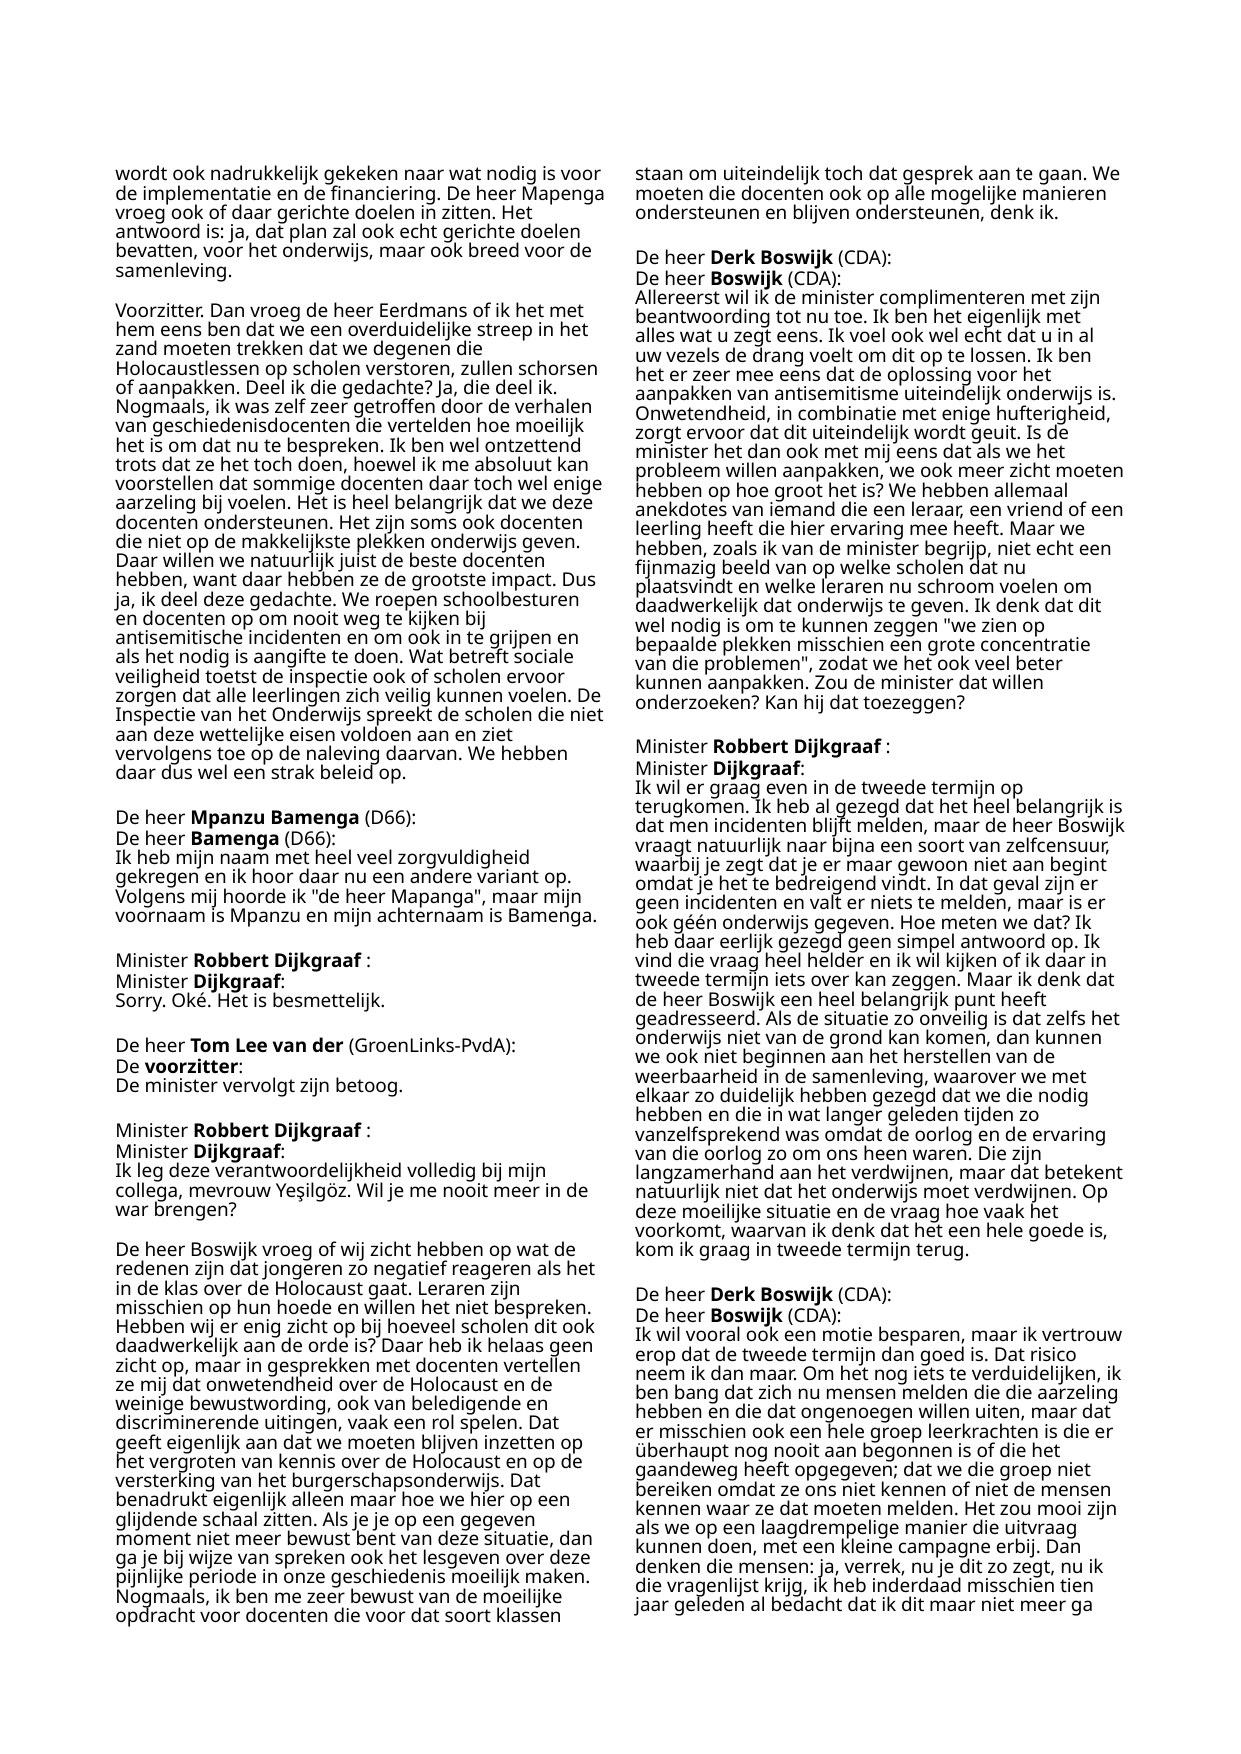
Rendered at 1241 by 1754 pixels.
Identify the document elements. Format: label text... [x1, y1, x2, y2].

text Ik heb mijn naam met heel veel zorgvuldigheid gekregen en ik hoor daar nu een andere variant op. Volgens mij hoorde ik "de heer Mapanga", maar mijn voornaam is Mpanzu en mijn achternaam is Bamenga. [115, 849, 605, 926]
text Minister Dijkgraaf: [635, 759, 1125, 779]
text Minister Robbert Dijkgraaf : [115, 1117, 605, 1143]
text De heer Boswijk vroeg of wij zicht hebben op wat de redenen zijn dat jongeren zo negatief reageren als het in de klas over de Holocaust gaat. Leraren zijn misschien op hun hoede en willen het niet bespreken. Hebben wij er enig zicht op bij hoeveel scholen dit ook daadwerkelijk aan de orde is? Daar heb ik helaas geen zicht op, maar in gesprekken met docenten vertellen ze mij dat onwetendheid over de Holocaust en de weinige bewustwording, ook van beledigende en discriminerende uitingen, vaak een rol spelen. Dat geeft eigenlijk aan dat we moeten blijven inzetten op het vergroten van kennis over de Holocaust en op de versterking van het burgerschapsonderwijs. Dat benadrukt eigenlijk alleen maar hoe we hier op een glijdende schaal zitten. Als je je op een gegeven moment niet meer bewust bent van deze situatie, dan ga je bij wijze van spreken ook het lesgeven over deze pijnlijke periode in onze geschiedenis moeilijk maken. Nogmaals, ik ben me zeer bewust van de moeilijke opdracht voor docenten die voor dat soort klassen [115, 1241, 605, 1626]
text De heer Tom Lee van der (GroenLinks-PvdA): [115, 1032, 605, 1058]
text Voorzitter. Dan vroeg de heer Eerdmans of ik het met hem eens ben dat we een overduidelijke streep in het zand moeten trekken dat we degenen die Holocaustlessen op scholen verstoren, zullen schorsen of aanpakken. Deel ik die gedachte? Ja, die deel ik. Nogmaals, ik was zelf zeer getroffen door de verhalen van geschiedenisdocenten die vertelden hoe moeilijk het is om dat nu te bespreken. Ik ben wel ontzettend trots dat ze het toch doen, hoewel ik me absoluut kan voorstellen dat sommige docenten daar toch wel enige aarzeling bij voelen. Het is heel belangrijk dat we deze docenten ondersteunen. Het zijn soms ook docenten die niet op de makkelijkste plekken onderwijs geven. Daar willen we natuurlijk juist de beste docenten hebben, want daar hebben ze de grootste impact. Dus ja, ik deel deze gedachte. We roepen schoolbesturen en docenten op om nooit weg te kijken bij antisemitische incidenten en om ook in te grijpen en als het nodig is aangifte te doen. Wat betreft sociale veiligheid toetst de inspectie ook of scholen ervoor zorgen dat alle leerlingen zich veilig kunnen voelen. De Inspectie van het Onderwijs spreekt de scholen die niet aan deze wettelijke eisen voldoen aan en ziet vervolgens toe op de naleving daarvan. We hebben daar dus wel een strak beleid op. [115, 302, 605, 783]
text De heer Derk Boswijk (CDA): [635, 244, 1125, 270]
text De heer Derk Boswijk (CDA): [635, 1281, 1125, 1307]
text Ik wil vooral ook een motie besparen, maar ik vertrouw erop dat de tweede termijn dan goed is. Dat risico neem ik dan maar. Om het nog iets te verduidelijken, ik ben bang dat zich nu mensen melden die die aarzeling hebben en die dat ongenoegen willen uiten, maar dat er misschien ook een hele groep leerkrachten is die er überhaupt nog nooit aan begonnen is of die het gaandeweg heeft opgegeven; dat we die groep niet bereiken omdat ze ons niet kennen of niet de mensen kennen waar ze dat moeten melden. Het zou mooi zijn als we op een laagdrempelige manier die uitvraag kunnen doen, met een kleine campagne erbij. Dan denken die mensen: ja, verrek, nu je dit zo zegt, nu ik die vragenlijst krijg, ik heb inderdaad misschien tien jaar geleden al bedacht dat ik dit maar niet meer ga [635, 1326, 1125, 1615]
text Sorry. Oké. Het is besmettelijk. [115, 992, 605, 1011]
text De heer Mpanzu Bamenga (D66): [115, 804, 605, 830]
text Minister Robbert Dijkgraaf : [635, 734, 1125, 759]
text De minister vervolgt zijn betoog. [115, 1077, 605, 1097]
text Allereerst wil ik de minister complimenteren met zijn beantwoording tot nu toe. Ik ben het eigenlijk met alles wat u zegt eens. Ik voel ook wel echt dat u in al uw vezels de drang voelt om dit op te lossen. Ik ben het er zeer mee eens dat de oplossing voor het aanpakken van antisemitisme uiteindelijk onderwijs is. Onwetendheid, in combinatie met enige hufterigheid, zorgt ervoor dat dit uiteindelijk wordt geuit. Is de minister het dan ook met mij eens dat als we het probleem willen aanpakken, we ook meer zicht moeten hebben op hoe groot het is? We hebben allemaal anekdotes van iemand die een leraar, een vriend of een leerling heeft die hier ervaring mee heeft. Maar we hebben, zoals ik van de minister begrijp, niet echt een fijnmazig beeld van op welke scholen dat nu plaatsvindt en welke leraren nu schroom voelen om daadwerkelijk dat onderwijs te geven. Ik denk dat dit wel nodig is om te kunnen zeggen "we zien op bepaalde plekken misschien een grote concentratie van die problemen", zodat we het ook veel beter kunnen aanpakken. Zou de minister dat willen onderzoeken? Kan hij dat toezeggen? [635, 289, 1125, 713]
text De voorzitter: [115, 1058, 605, 1077]
text Minister Dijkgraaf: [115, 1143, 605, 1162]
text Ik leg deze verantwoordelijkheid volledig bij mijn collega, mevrouw Yeşilgöz. Wil je me nooit meer in de war brengen? [115, 1162, 605, 1220]
text staan om uiteindelijk toch dat gesprek aan te gaan. We moeten die docenten ook op alle mogelijke manieren ondersteunen en blijven ondersteunen, denk ik. [635, 165, 1125, 223]
text Minister Dijkgraaf: [115, 973, 605, 992]
text De heer Boswijk (CDA): [635, 1307, 1125, 1326]
text Minister Robbert Dijkgraaf : [115, 947, 605, 973]
text Ik wil er graag even in de tweede termijn op terugkomen. Ik heb al gezegd dat het heel belangrijk is dat men incidenten blijft melden, maar de heer Boswijk vraagt natuurlijk naar bijna een soort van zelfcensuur, waarbij je zegt dat je er maar gewoon niet aan begint omdat je het te bedreigend vindt. In dat geval zijn er geen incidenten en valt er niets te melden, maar is er ook géén onderwijs gegeven. Hoe meten we dat? Ik heb daar eerlijk gezegd geen simpel antwoord op. Ik vind die vraag heel helder en ik wil kijken of ik daar in tweede termijn iets over kan zeggen. Maar ik denk dat de heer Boswijk een heel belangrijk punt heeft geadresseerd. Als de situatie zo onveilig is dat zelfs het onderwijs niet van de grond kan komen, dan kunnen we ook niet beginnen aan het herstellen van de weerbaarheid in de samenleving, waarover we met elkaar zo duidelijk hebben gezegd dat we die nodig hebben en die in wat langer geleden tijden zo vanzelfsprekend was omdat de oorlog en de ervaring van die oorlog zo om ons heen waren. Die zijn langzamerhand aan het verdwijnen, maar dat betekent natuurlijk niet dat het onderwijs moet verdwijnen. Op deze moeilijke situatie en de vraag hoe vaak het voorkomt, waarvan ik denk dat het een hele goede is, kom ik graag in tweede termijn terug. [635, 779, 1125, 1261]
text De heer Bamenga (D66): [115, 830, 605, 849]
text wordt ook nadrukkelijk gekeken naar wat nodig is voor de implementatie en de financiering. De heer Mapenga vroeg ook of daar gerichte doelen in zitten. Het antwoord is: ja, dat plan zal ook echt gerichte doelen bevatten, voor het onderwijs, maar ook breed voor de samenleving. [115, 165, 605, 281]
text De heer Boswijk (CDA): [635, 270, 1125, 289]
